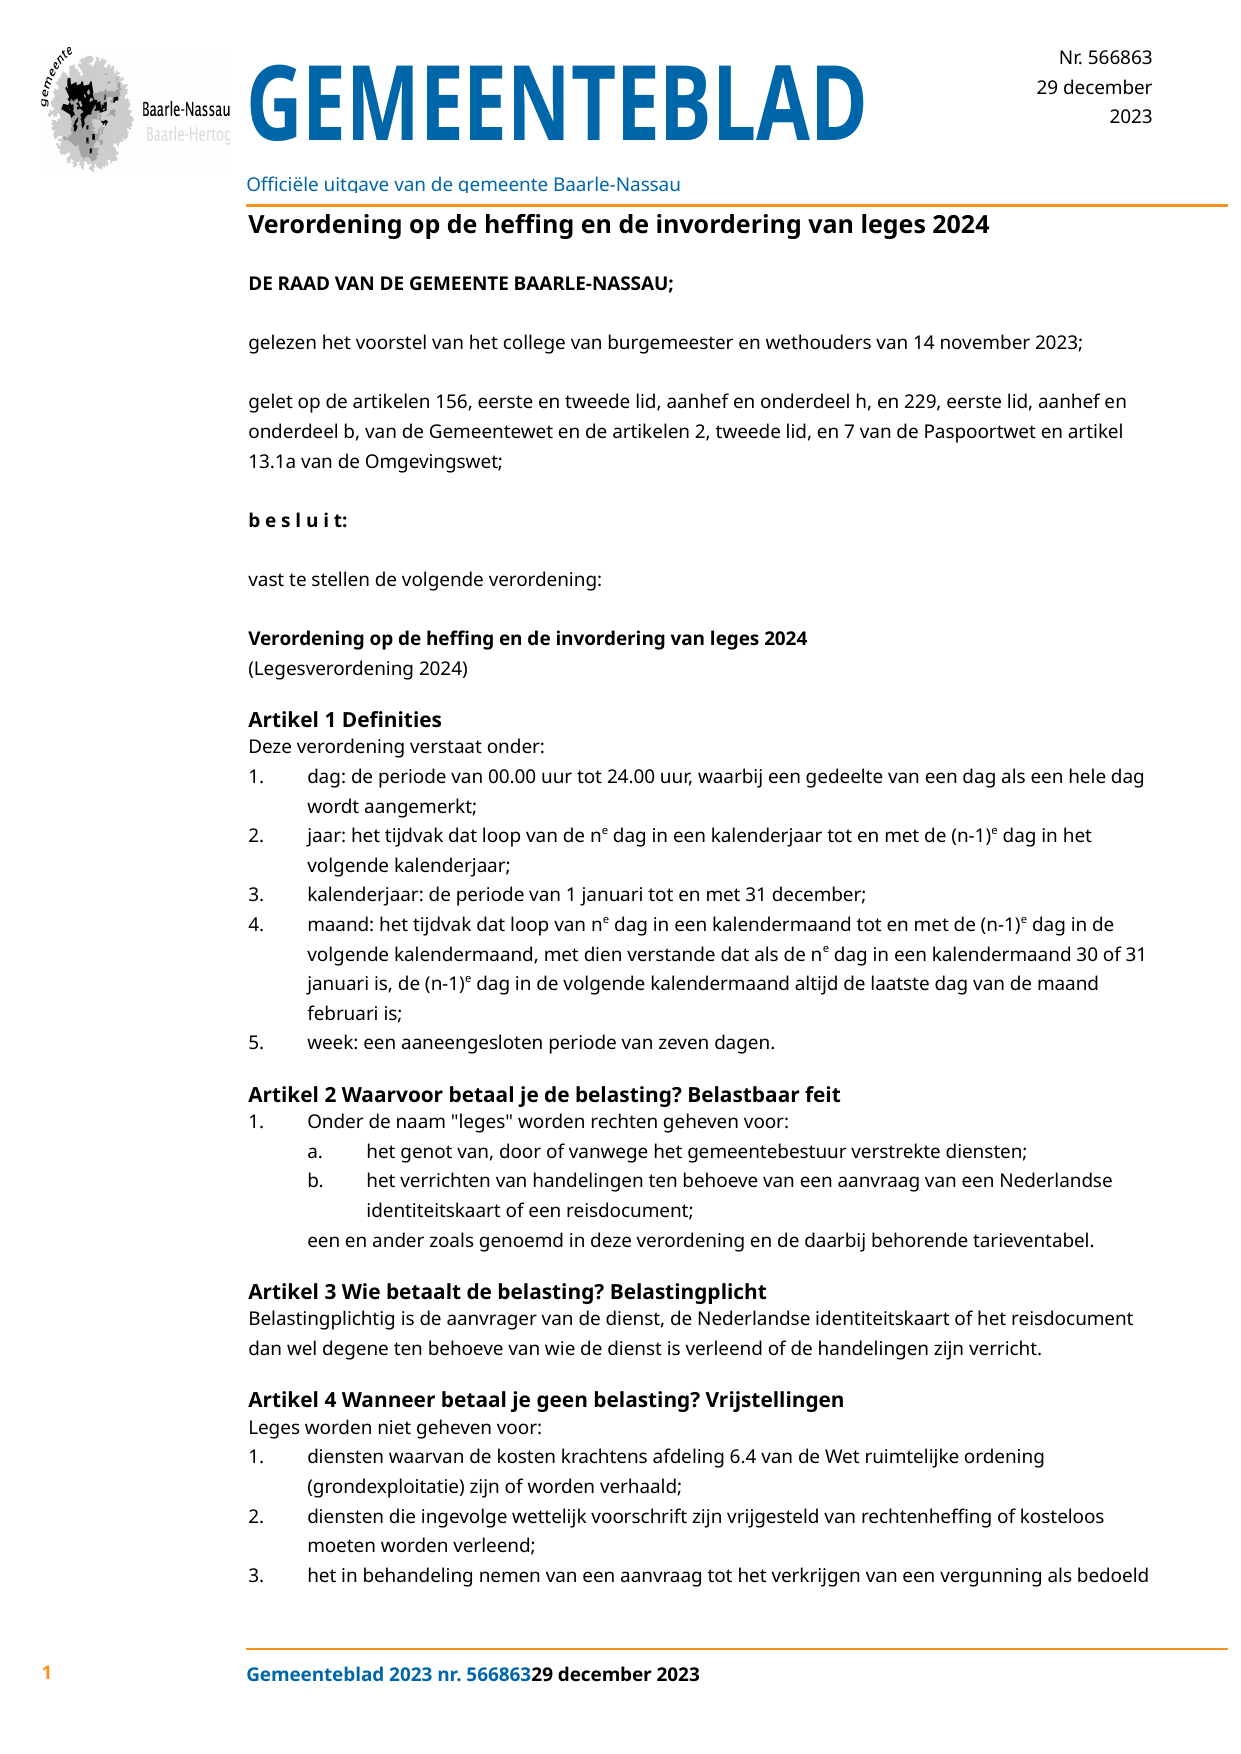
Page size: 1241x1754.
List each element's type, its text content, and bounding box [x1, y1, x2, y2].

list het in behandeling nemen van een aanvraag tot het verkrijgen van een vergunning als bedoeld [248, 1562, 1152, 1588]
text Leges worden niet geheven voor: [248, 1414, 1152, 1440]
list jaar: het tijdvak dat loop van de ne dag in een kalenderjaar tot en met de (n-1)e dag in het volgende kalenderjaar; [248, 822, 1152, 878]
list maand: het tijdvak dat loop van ne dag in een kalendermaand tot en met de (n-1)e dag in de volgende kalendermaand, met dien verstande dat als de ne dag in een kalendermaand 30 of 31 januari is, de (n-1)e dag in de volgende kalendermaand altijd de laatste dag van de maand februari is; [248, 911, 1152, 1026]
text Artikel 1 Definities [248, 705, 1152, 734]
text Verordening op de heffing en de invordering van leges 2024 [248, 207, 1152, 241]
text Artikel 4 Wanneer betaal je geen belasting? Vrijstellingen [248, 1386, 1152, 1414]
list week: een aaneengesloten periode van zeven dagen. [248, 1029, 1152, 1055]
text Deze verordening verstaat onder: [248, 734, 1152, 759]
text b e s l u i t: [248, 507, 1152, 533]
list een en ander zoals genoemd in deze verordening en de daarbij behorende tarieventabel. [248, 1227, 1152, 1252]
list kalenderjaar: de periode van 1 januari tot en met 31 december; [248, 882, 1152, 907]
text Belastingplichtig is de aanvrager van de dienst, de Nederlandse identiteitskaart of het reisdocument dan wel degene ten behoeve van wie de dienst is verleend of de handelingen zijn verricht. [248, 1306, 1152, 1361]
text (Legesverordening 2024) [248, 655, 1152, 681]
list diensten waarvan de kosten krachtens afdeling 6.4 van de Wet ruimtelijke ordening (grondexploitatie) zijn of worden verhaald; [248, 1444, 1152, 1499]
list het verrichten van handelingen ten behoeve van een aanvraag van een Nederlandse identiteitskaart of een reisdocument; [307, 1168, 1152, 1223]
list diensten die ingevolge wettelijk voorschrift zijn vrijgesteld van rechtenheffing of kosteloos moeten worden verleend; [248, 1503, 1152, 1558]
list het genot van, door of vanwege het gemeentebestuur verstrekte diensten; [307, 1138, 1152, 1164]
text Artikel 3 Wie betaalt de belasting? Belastingplicht [248, 1277, 1152, 1306]
picture [41, 47, 231, 172]
text vast te stellen de volgende verordening: [248, 566, 1152, 592]
text DE RAAD VAN DE GEMEENTE BAARLE-NASSAU; [248, 270, 1152, 296]
text gelezen het voorstel van het college van burgemeester en wethouders van 14 november 2023; [248, 329, 1152, 355]
text Artikel 2 Waarvoor betaal je de belasting? Belastbaar feit [248, 1080, 1152, 1108]
list dag: de periode van 00.00 uur tot 24.00 uur, waarbij een gedeelte van een dag als een hele dag wordt aangemerkt; [248, 763, 1152, 819]
text Verordening op de heffing en de invordering van leges 2024 [248, 625, 1152, 651]
text gelet op de artikelen 156, eerste en tweede lid, aanhef en onderdeel h, en 229, eerste lid, aanhef en onderdeel b, van de Gemeentewet en de artikelen 2, tweede lid, en 7 van de Paspoortwet en artikel 13.1a van de Omgevingswet; [248, 389, 1152, 473]
list Onder de naam "leges" worden rechten geheven voor: [248, 1108, 1152, 1134]
